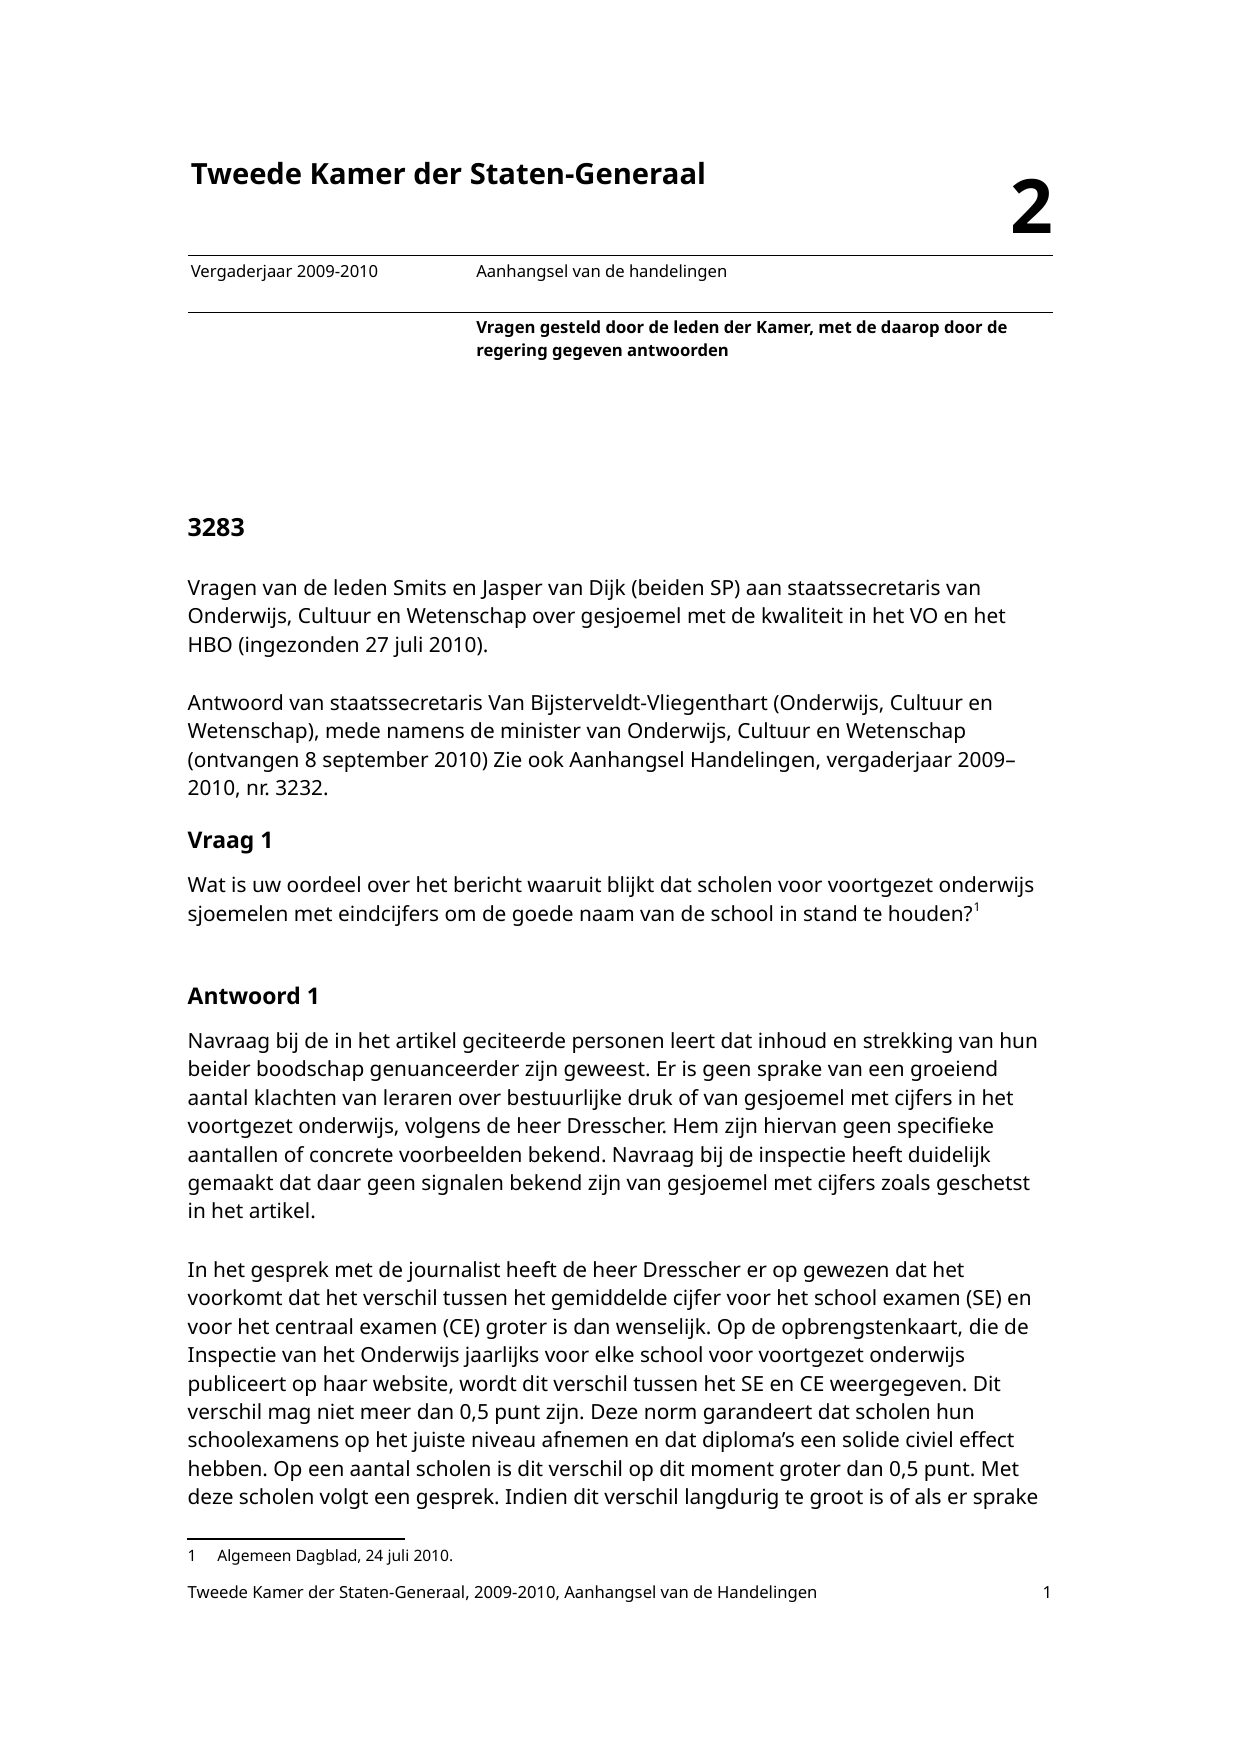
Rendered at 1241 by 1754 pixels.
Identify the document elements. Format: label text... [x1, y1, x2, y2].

table_header 2 [880, 150, 1053, 255]
text In het gesprek met de journalist heeft de heer Dresscher er op gewezen dat het voorkomt dat het verschil tussen het gemiddelde cijfer voor het school examen (SE) en voor het centraal examen (CE) groter is dan wenselijk. Op de opbrengstenkaart, die de Inspectie van het Onderwijs jaarlijks voor elke school voor voortgezet onderwijs publiceert op haar website, wordt dit verschil tussen het SE en CE weergegeven. Dit verschil mag niet meer dan 0,5 punt zijn. Deze norm garandeert dat scholen hun schoolexamens op het juiste niveau afnemen en dat diploma’s een solide civiel effect hebben. Op een aantal scholen is dit verschil op dit moment groter dan 0,5 punt. Met deze scholen volgt een gesprek. Indien dit verschil langdurig te groot is of als er sprake [187, 1255, 1053, 1511]
text Algemeen Dagblad, 24 juli 2010. [187, 1538, 1053, 1566]
table_cell Aanhangsel van de handelingen [473, 256, 1053, 312]
subtitle Antwoord 1 [187, 980, 1053, 1011]
subtitle Vraag 1 [187, 824, 1053, 855]
table_cell Vergaderjaar 2009-2010 [188, 256, 473, 312]
table_cell Vragen gesteld door de leden der Kamer, met de daarop door de regering gegeven antwoorden [473, 313, 1053, 361]
table_cell [188, 313, 473, 361]
text 3283 [187, 509, 1053, 543]
table_header Tweede Kamer der Staten-Generaal [188, 150, 879, 255]
text Antwoord van staatssecretaris Van Bijsterveldt-Vliegenthart (Onderwijs, Cultuur en Wetenschap), mede namens de minister van Onderwijs, Cultuur en Wetenschap (ontvangen 8 september 2010) Zie ook Aanhangsel Handelingen, vergaderjaar 2009–2010, nr. 3232. [187, 688, 1053, 802]
text Vragen van de leden Smits en Jasper van Dijk (beiden SP) aan staatssecretaris van Onderwijs, Cultuur en Wetenschap over gesjoemel met de kwaliteit in het VO en het HBO (ingezonden 27 juli 2010). [187, 573, 1053, 658]
text Navraag bij de in het artikel geciteerde personen leert dat inhoud en strekking van hun beider boodschap genuanceerder zijn geweest. Er is geen sprake van een groeiend aantal klachten van leraren over bestuurlijke druk of van gesjoemel met cijfers in het voortgezet onderwijs, volgens de heer Dresscher. Hem zijn hiervan geen specifieke aantallen of concrete voorbeelden bekend. Navraag bij de inspectie heeft duidelijk gemaakt dat daar geen signalen bekend zijn van gesjoemel met cijfers zoals geschetst in het artikel. [187, 1026, 1053, 1225]
text Wat is uw oordeel over het bericht waaruit blijkt dat scholen voor voortgezet onderwijs sjoemelen met eindcijfers om de goede naam van de school in stand te houden? [187, 870, 1053, 927]
